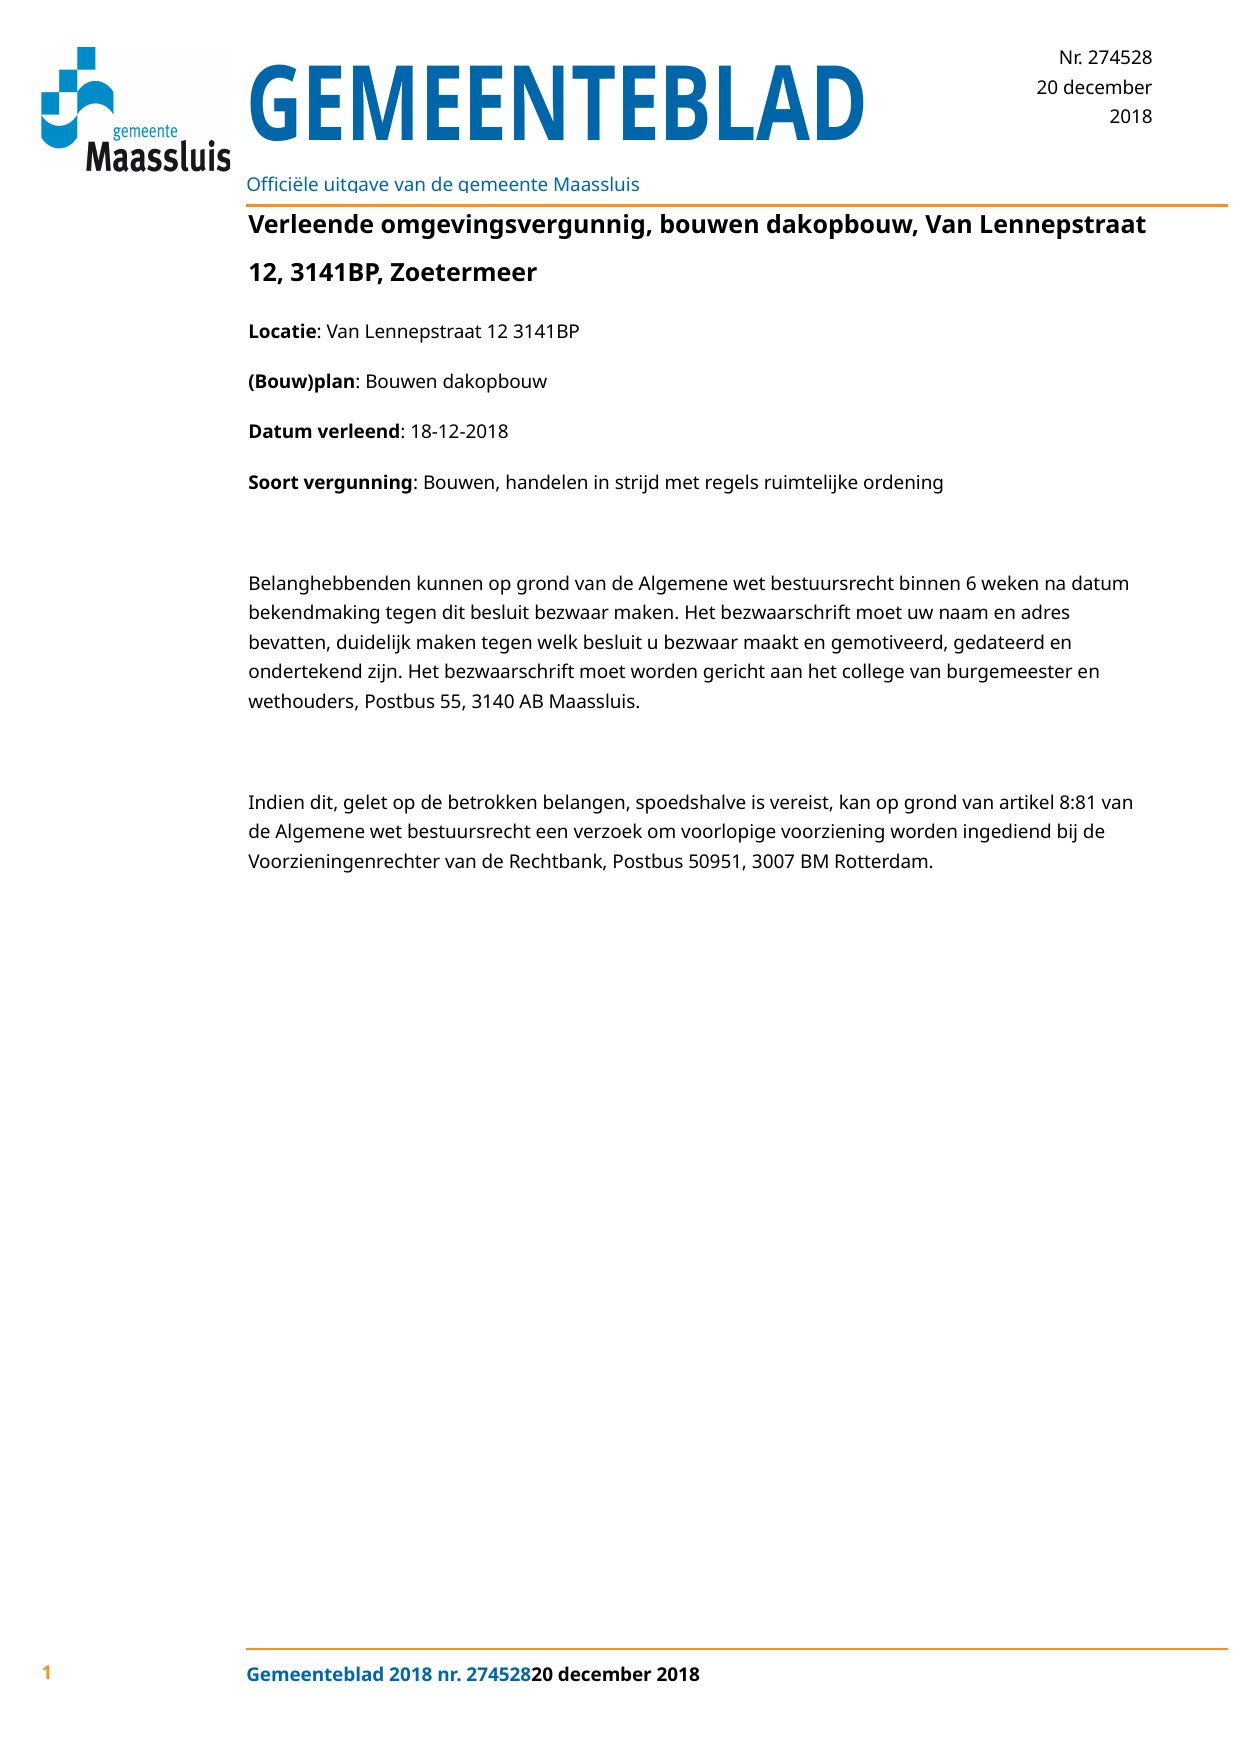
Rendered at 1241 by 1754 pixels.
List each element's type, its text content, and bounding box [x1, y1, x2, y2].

picture [41, 47, 77, 92]
text Datum verleend: 18-12-2018 [248, 419, 1152, 444]
text Locatie: Van Lennepstraat 12 3141BP [248, 318, 1152, 344]
text Verleende omgevingsvergunnig, bouwen dakopbouw, Van Lennepstraat 12, 3141BP, Zoetermeer [248, 207, 1152, 288]
text (Bouw)plan: Bouwen dakopbouw [248, 368, 1152, 394]
text Indien dit, gelet op de betrokken belangen, spoedshalve is vereist, kan op grond van artikel 8:81 van de Algemene wet bestuursrecht een verzoek om voorlopige voorziening worden ingediend bij de Voorzieningenrechter van de Rechtbank, Postbus 50951, 3007 BM Rotterdam. [248, 789, 1152, 874]
text Belanghebbenden kunnen op grond van de Algemene wet bestuursrecht binnen 6 weken na datum bekendmaking tegen dit besluit bezwaar maken. Het bezwaarschrift moet uw naam en adres bevatten, duidelijk maken tegen welk besluit u bezwaar maakt en gemotiveerd, gedateerd en ondertekend zijn. Het bezwaarschrift moet worden gericht aan het college van burgemeester en wethouders, Postbus 55, 3140 AB Maassluis. [248, 570, 1152, 714]
picture [41, 47, 231, 172]
text Soort vergunning: Bouwen, handelen in strijd met regels ruimtelijke ordening [248, 469, 1152, 495]
